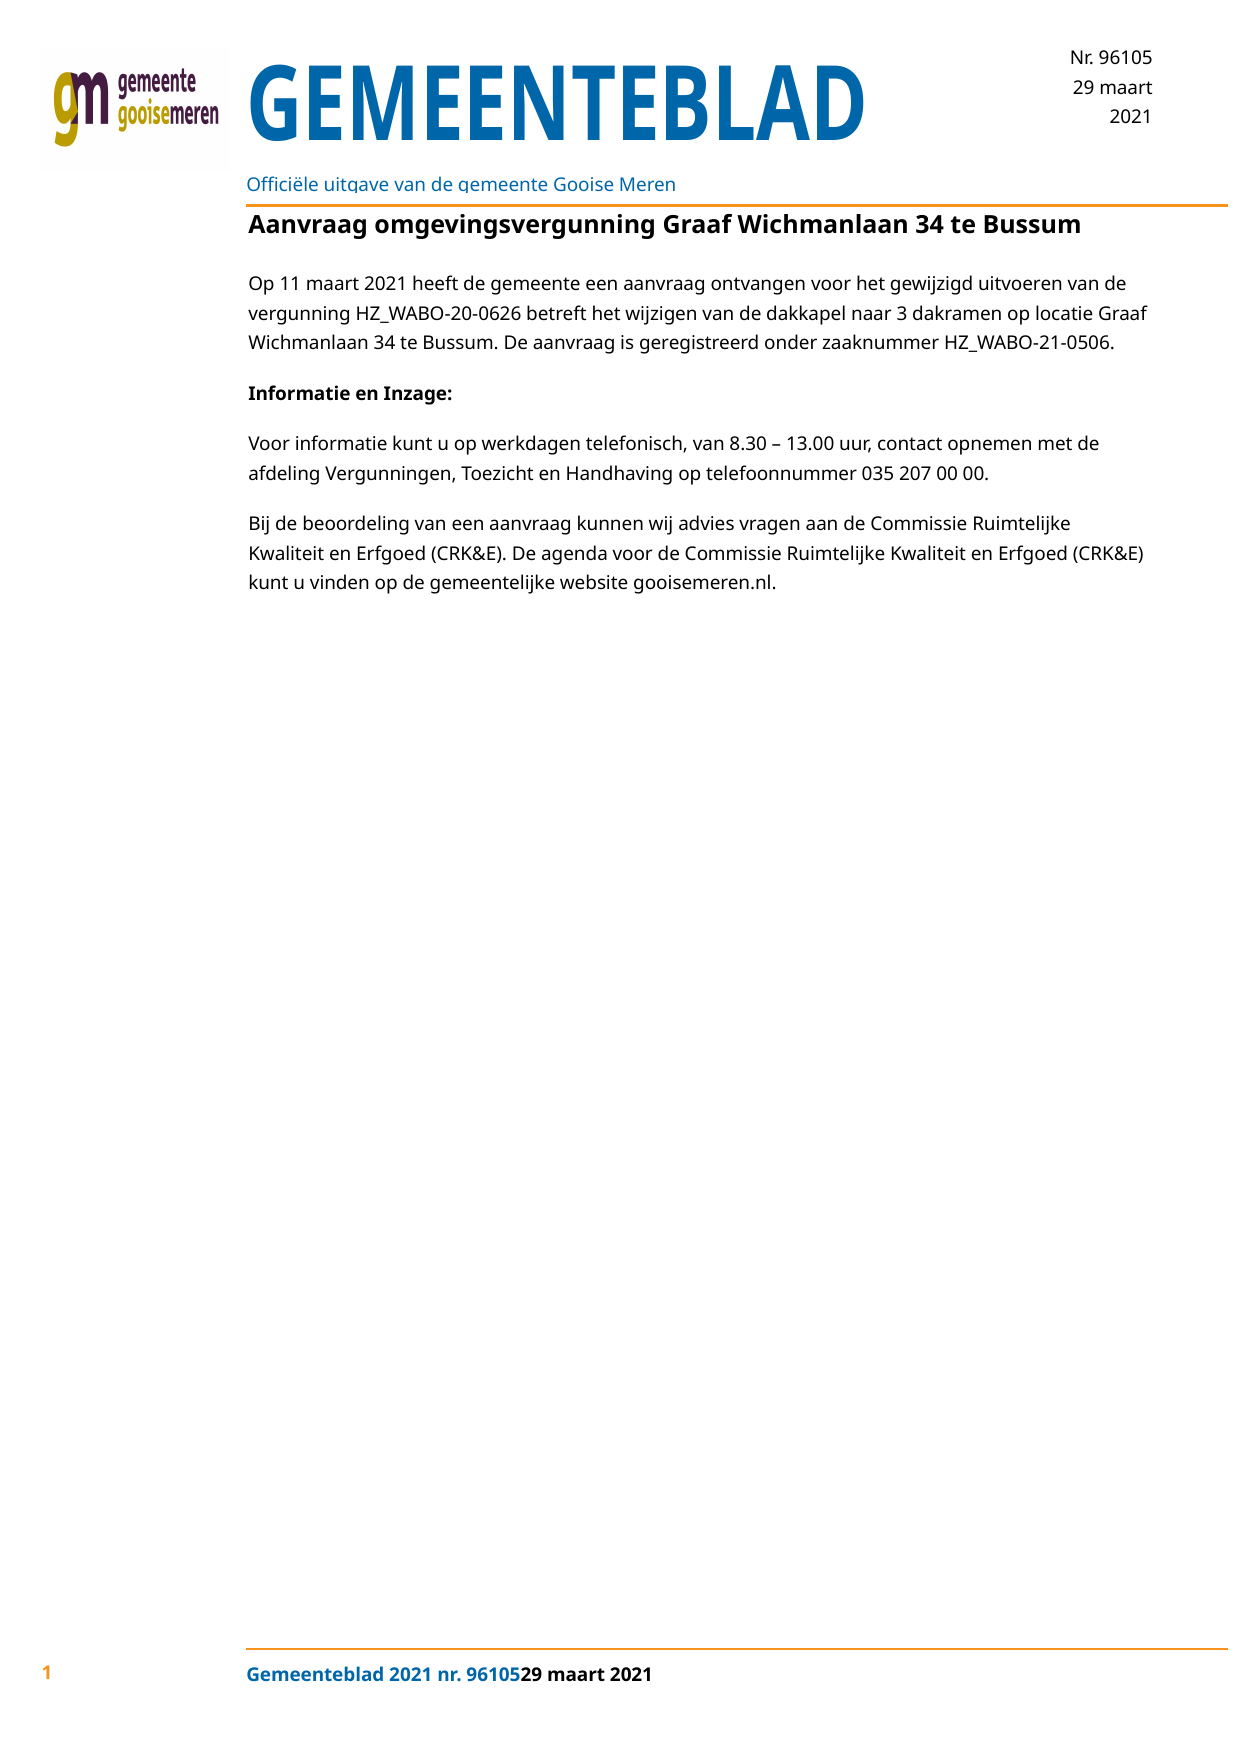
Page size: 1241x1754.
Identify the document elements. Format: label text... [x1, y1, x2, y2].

text Informatie en Inzage: [248, 380, 1152, 406]
picture [41, 47, 231, 172]
text Aanvraag omgevingsvergunning Graaf Wichmanlaan 34 te Bussum [248, 207, 1152, 241]
text Op 11 maart 2021 heeft de gemeente een aanvraag ontvangen voor het gewijzigd uitvoeren van de vergunning HZ_WABO-20-0626 betreft het wijzigen van de dakkapel naar 3 dakramen op locatie Graaf Wichmanlaan 34 te Bussum. De aanvraag is geregistreerd onder zaaknummer HZ_WABO-21-0506. [248, 270, 1152, 355]
text Bij de beoordeling van een aanvraag kunnen wij advies vragen aan de Commissie Ruimtelijke Kwaliteit en Erfgoed (CRK&E). De agenda voor de Commissie Ruimtelijke Kwaliteit en Erfgoed (CRK&E) kunt u vinden op de gemeentelijke website gooisemeren.nl. [248, 510, 1152, 595]
text Voor informatie kunt u op werkdagen telefonisch, van 8.30 – 13.00 uur, contact opnemen met de afdeling Vergunningen, Toezicht en Handhaving op telefoonnummer 035 207 00 00. [248, 430, 1152, 486]
